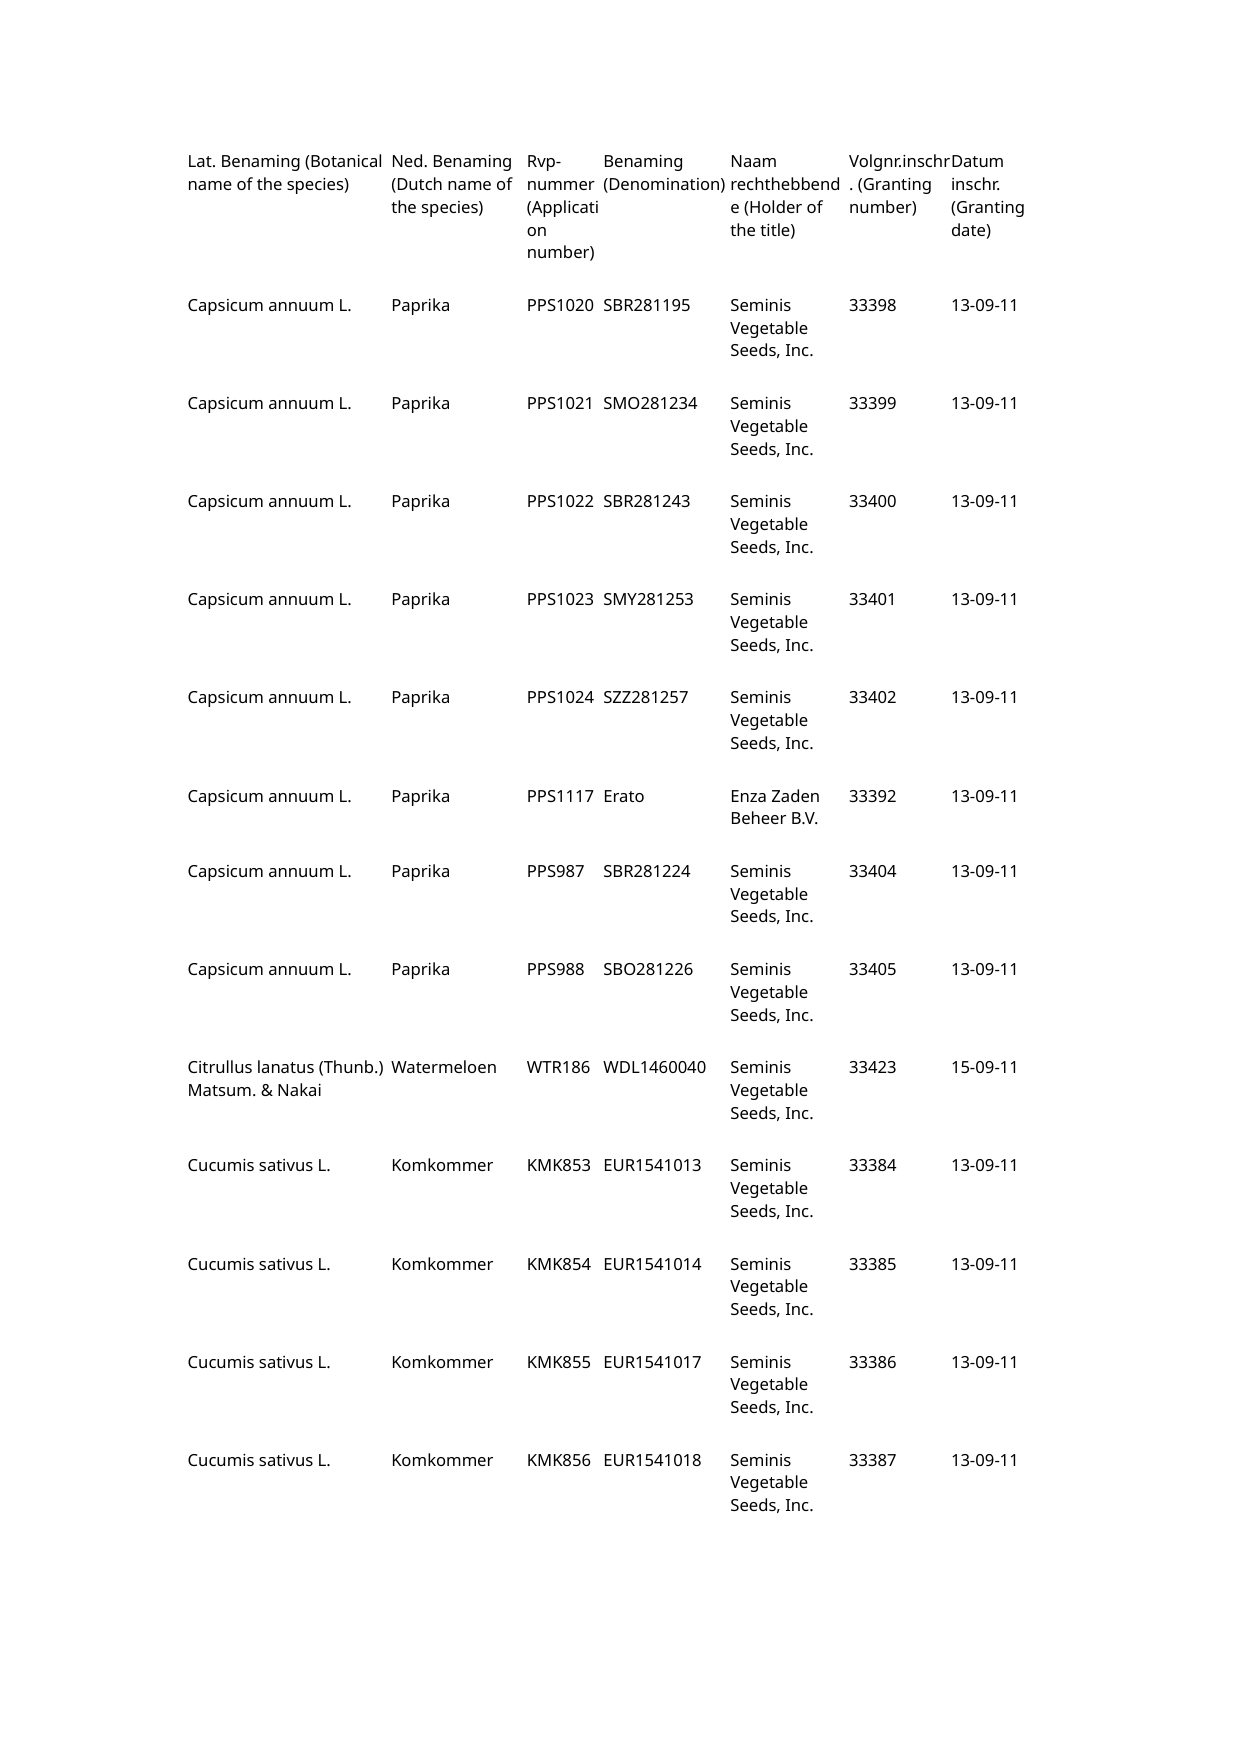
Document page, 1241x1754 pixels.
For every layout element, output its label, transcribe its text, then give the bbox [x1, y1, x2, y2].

table_cell Capsicum annuum L. [188, 860, 391, 958]
table_cell 13-09-11 [951, 1350, 1053, 1448]
table_cell Seminis Vegetable Seeds, Inc. [730, 1154, 849, 1252]
table_cell 13-09-11 [951, 294, 1053, 392]
table_cell Seminis Vegetable Seeds, Inc. [730, 1252, 849, 1350]
table_cell Seminis Vegetable Seeds, Inc. [730, 490, 849, 588]
table_cell KMK854 [527, 1252, 603, 1350]
table_cell Erato [603, 784, 730, 859]
table_cell Seminis Vegetable Seeds, Inc. [730, 1350, 849, 1448]
table_cell EUR1541014 [603, 1252, 730, 1350]
table_header Naam rechthebbende (Holder of the title) [730, 150, 849, 293]
table_cell 33402 [849, 686, 951, 784]
table_cell Paprika [391, 784, 527, 859]
table_cell Enza Zaden Beheer B.V. [730, 784, 849, 859]
table_cell Komkommer [391, 1350, 527, 1448]
table_cell PPS1023 [527, 588, 603, 686]
table_cell PPS988 [527, 958, 603, 1056]
table_header Datum inschr. (Granting date) [951, 150, 1053, 293]
table_cell SMO281234 [603, 392, 730, 490]
table_cell 33400 [849, 490, 951, 588]
table_cell Paprika [391, 294, 527, 392]
table_cell SMY281253 [603, 588, 730, 686]
table_cell 33401 [849, 588, 951, 686]
table_cell Komkommer [391, 1252, 527, 1350]
table_cell 33405 [849, 958, 951, 1056]
table_cell SZZ281257 [603, 686, 730, 784]
table_cell 33399 [849, 392, 951, 490]
table_cell Seminis Vegetable Seeds, Inc. [730, 860, 849, 958]
table_cell Capsicum annuum L. [188, 784, 391, 859]
table_cell Komkommer [391, 1448, 527, 1546]
table_cell KMK856 [527, 1448, 603, 1546]
table_header Rvp-nummer (Application number) [527, 150, 603, 293]
table_cell Cucumis sativus L. [188, 1252, 391, 1350]
table_cell Paprika [391, 686, 527, 784]
table_cell 13-09-11 [951, 1448, 1053, 1546]
table_header Volgnr.inschr. (Granting number) [849, 150, 951, 293]
table_cell SBO281226 [603, 958, 730, 1056]
table_cell SBR281195 [603, 294, 730, 392]
table_cell 33386 [849, 1350, 951, 1448]
table_cell Paprika [391, 490, 527, 588]
table_cell Komkommer [391, 1154, 527, 1252]
table_cell Capsicum annuum L. [188, 392, 391, 490]
table_cell PPS1024 [527, 686, 603, 784]
table_cell 33387 [849, 1448, 951, 1546]
table_cell 33392 [849, 784, 951, 859]
table_cell EUR1541018 [603, 1448, 730, 1546]
table_cell 33398 [849, 294, 951, 392]
table_cell Seminis Vegetable Seeds, Inc. [730, 1056, 849, 1154]
table_cell Seminis Vegetable Seeds, Inc. [730, 686, 849, 784]
table_header Lat. Benaming (Botanical name of the species) [188, 150, 391, 293]
table_header Ned. Benaming (Dutch name of the species) [391, 150, 527, 293]
table_cell Capsicum annuum L. [188, 686, 391, 784]
table_cell Cucumis sativus L. [188, 1154, 391, 1252]
table_header Benaming (Denomination) [603, 150, 730, 293]
table_cell Capsicum annuum L. [188, 294, 391, 392]
table_cell PPS987 [527, 860, 603, 958]
table_cell 13-09-11 [951, 1154, 1053, 1252]
table_cell EUR1541017 [603, 1350, 730, 1448]
table_cell 13-09-11 [951, 958, 1053, 1056]
table_cell 13-09-11 [951, 490, 1053, 588]
table_cell PPS1020 [527, 294, 603, 392]
table_cell WDL1460040 [603, 1056, 730, 1154]
table_cell Seminis Vegetable Seeds, Inc. [730, 958, 849, 1056]
table_cell KMK855 [527, 1350, 603, 1448]
table_cell SBR281243 [603, 490, 730, 588]
table_cell 33384 [849, 1154, 951, 1252]
table_cell 33423 [849, 1056, 951, 1154]
table_cell 33385 [849, 1252, 951, 1350]
table_cell 13-09-11 [951, 588, 1053, 686]
table_cell PPS1117 [527, 784, 603, 859]
table_cell 13-09-11 [951, 392, 1053, 490]
table_cell PPS1022 [527, 490, 603, 588]
table_cell SBR281224 [603, 860, 730, 958]
table_cell Cucumis sativus L. [188, 1350, 391, 1448]
table_cell WTR186 [527, 1056, 603, 1154]
table_cell PPS1021 [527, 392, 603, 490]
table_cell Paprika [391, 958, 527, 1056]
table_cell Citrullus lanatus (Thunb.) Matsum. & Nakai [188, 1056, 391, 1154]
table_cell 13-09-11 [951, 784, 1053, 859]
table_cell 15-09-11 [951, 1056, 1053, 1154]
table_cell Paprika [391, 860, 527, 958]
table_cell Capsicum annuum L. [188, 490, 391, 588]
table_cell Capsicum annuum L. [188, 588, 391, 686]
table_cell Seminis Vegetable Seeds, Inc. [730, 588, 849, 686]
table_cell 13-09-11 [951, 860, 1053, 958]
table_cell Paprika [391, 588, 527, 686]
table_cell Seminis Vegetable Seeds, Inc. [730, 1448, 849, 1546]
table_cell Seminis Vegetable Seeds, Inc. [730, 392, 849, 490]
table_cell Seminis Vegetable Seeds, Inc. [730, 294, 849, 392]
table_cell KMK853 [527, 1154, 603, 1252]
table_cell Watermeloen [391, 1056, 527, 1154]
table_cell Cucumis sativus L. [188, 1448, 391, 1546]
table_cell 33404 [849, 860, 951, 958]
table_cell Paprika [391, 392, 527, 490]
table_cell EUR1541013 [603, 1154, 730, 1252]
table_cell 13-09-11 [951, 1252, 1053, 1350]
table_cell 13-09-11 [951, 686, 1053, 784]
table_cell Capsicum annuum L. [188, 958, 391, 1056]
